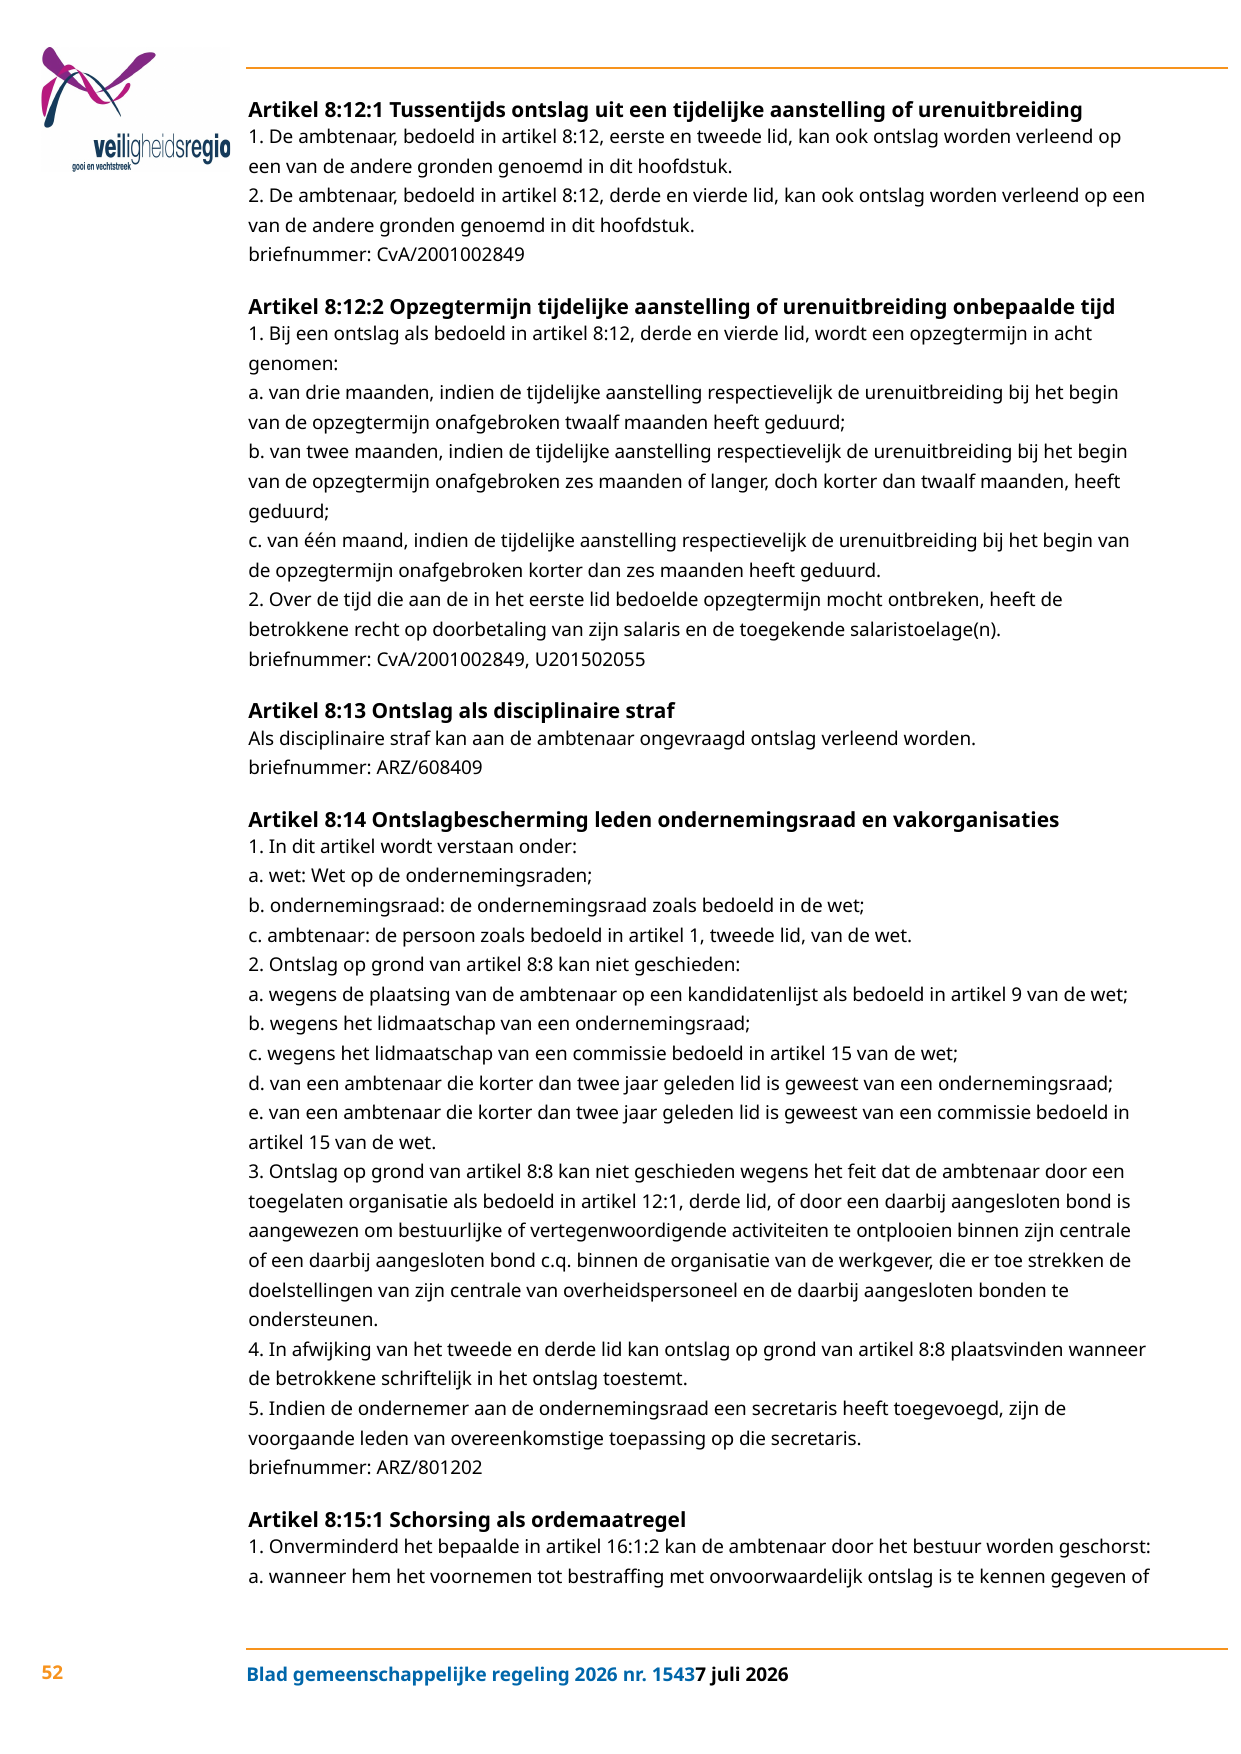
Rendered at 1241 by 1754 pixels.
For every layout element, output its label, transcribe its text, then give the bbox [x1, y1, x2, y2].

text 5. Indien de ondernemer aan de ondernemingsraad een secretaris heeft toegevoegd, zijn de voorgaande leden van overeenkomstige toepassing op die secretaris. [248, 1395, 1152, 1451]
text Als disciplinaire straf kan aan de ambtenaar ongevraagd ontslag verleend worden. [248, 725, 1152, 750]
text Artikel 8:12:1 Tussentijds ontslag uit een tijdelijke aanstelling of urenuitbreiding [248, 95, 1152, 123]
text b. van twee maanden, indien de tijdelijke aanstelling respectievelijk de urenuitbreiding bij het begin van de opzegtermijn onafgebroken zes maanden of langer, doch korter dan twaalf maanden, heeft geduurd; [248, 439, 1152, 524]
text a. van drie maanden, indien de tijdelijke aanstelling respectievelijk de urenuitbreiding bij het begin van de opzegtermijn onafgebroken twaalf maanden heeft geduurd; [248, 379, 1152, 435]
text Artikel 8:15:1 Schorsing als ordemaatregel [248, 1505, 1152, 1533]
text Artikel 8:14 Ontslagbescherming leden ondernemingsraad en vakorganisaties [248, 805, 1152, 833]
text briefnummer: ARZ/608409 [248, 754, 1152, 780]
text a. wanneer hem het voornemen tot bestraffing met onvoorwaardelijk ontslag is te kennen gegeven of [248, 1563, 1152, 1588]
text 2. Over de tijd die aan de in het eerste lid bedoelde opzegtermijn mocht ontbreken, heeft de betrokkene recht op doorbetaling van zijn salaris en de toegekende salaristoelage(n). [248, 587, 1152, 642]
text d. van een ambtenaar die korter dan twee jaar geleden lid is geweest van een ondernemingsraad; [248, 1070, 1152, 1096]
text 3. Ontslag op grond van artikel 8:8 kan niet geschieden wegens het feit dat de ambtenaar door een toegelaten organisatie als bedoeld in artikel 12:1, derde lid, of door een daarbij aangesloten bond is aangewezen om bestuurlijke of vertegenwoordigende activiteiten te ontplooien binnen zijn centrale of een daarbij aangesloten bond c.q. binnen de organisatie van de werkgever, die er toe strekken de doelstellingen van zijn centrale van overheidspersoneel en de daarbij aangesloten bonden te ondersteunen. [248, 1158, 1152, 1332]
text 1. In dit artikel wordt verstaan onder: [248, 833, 1152, 859]
text briefnummer: ARZ/801202 [248, 1454, 1152, 1480]
text a. wegens de plaatsing van de ambtenaar op een kandidatenlijst als bedoeld in artikel 9 van de wet; [248, 981, 1152, 1007]
text briefnummer: CvA/2001002849 [248, 242, 1152, 267]
text 2. De ambtenaar, bedoeld in artikel 8:12, derde en vierde lid, kan ook ontslag worden verleend op een van de andere gronden genoemd in dit hoofdstuk. [248, 182, 1152, 238]
text b. ondernemingsraad: de ondernemingsraad zoals bedoeld in de wet; [248, 892, 1152, 918]
text c. wegens het lidmaatschap van een commissie bedoeld in artikel 15 van de wet; [248, 1040, 1152, 1066]
text b. wegens het lidmaatschap van een ondernemingsraad; [248, 1011, 1152, 1036]
text e. van een ambtenaar die korter dan twee jaar geleden lid is geweest van een commissie bedoeld in artikel 15 van de wet. [248, 1099, 1152, 1155]
text Artikel 8:13 Ontslag als disciplinaire straf [248, 696, 1152, 725]
text 1. De ambtenaar, bedoeld in artikel 8:12, eerste en tweede lid, kan ook ontslag worden verleend op een van de andere gronden genoemd in dit hoofdstuk. [248, 123, 1152, 178]
text 1. Bij een ontslag als bedoeld in artikel 8:12, derde en vierde lid, wordt een opzegtermijn in acht genomen: [248, 320, 1152, 376]
text Artikel 8:12:2 Opzegtermijn tijdelijke aanstelling of urenuitbreiding onbepaalde tijd [248, 292, 1152, 320]
text 2. Ontslag op grond van artikel 8:8 kan niet geschieden: [248, 951, 1152, 977]
text a. wet: Wet op de ondernemingsraden; [248, 863, 1152, 888]
text briefnummer: CvA/2001002849, U201502055 [248, 646, 1152, 672]
text c. ambtenaar: de persoon zoals bedoeld in artikel 1, tweede lid, van de wet. [248, 922, 1152, 948]
text c. van één maand, indien de tijdelijke aanstelling respectievelijk de urenuitbreiding bij het begin van de opzegtermijn onafgebroken korter dan zes maanden heeft geduurd. [248, 527, 1152, 583]
text 4. In afwijking van het tweede en derde lid kan ontslag op grond van artikel 8:8 plaatsvinden wanneer de betrokkene schriftelijk in het ontslag toestemt. [248, 1336, 1152, 1391]
picture [41, 47, 231, 172]
text 1. Onverminderd het bepaalde in artikel 16:1:2 kan de ambtenaar door het bestuur worden geschorst: [248, 1533, 1152, 1559]
